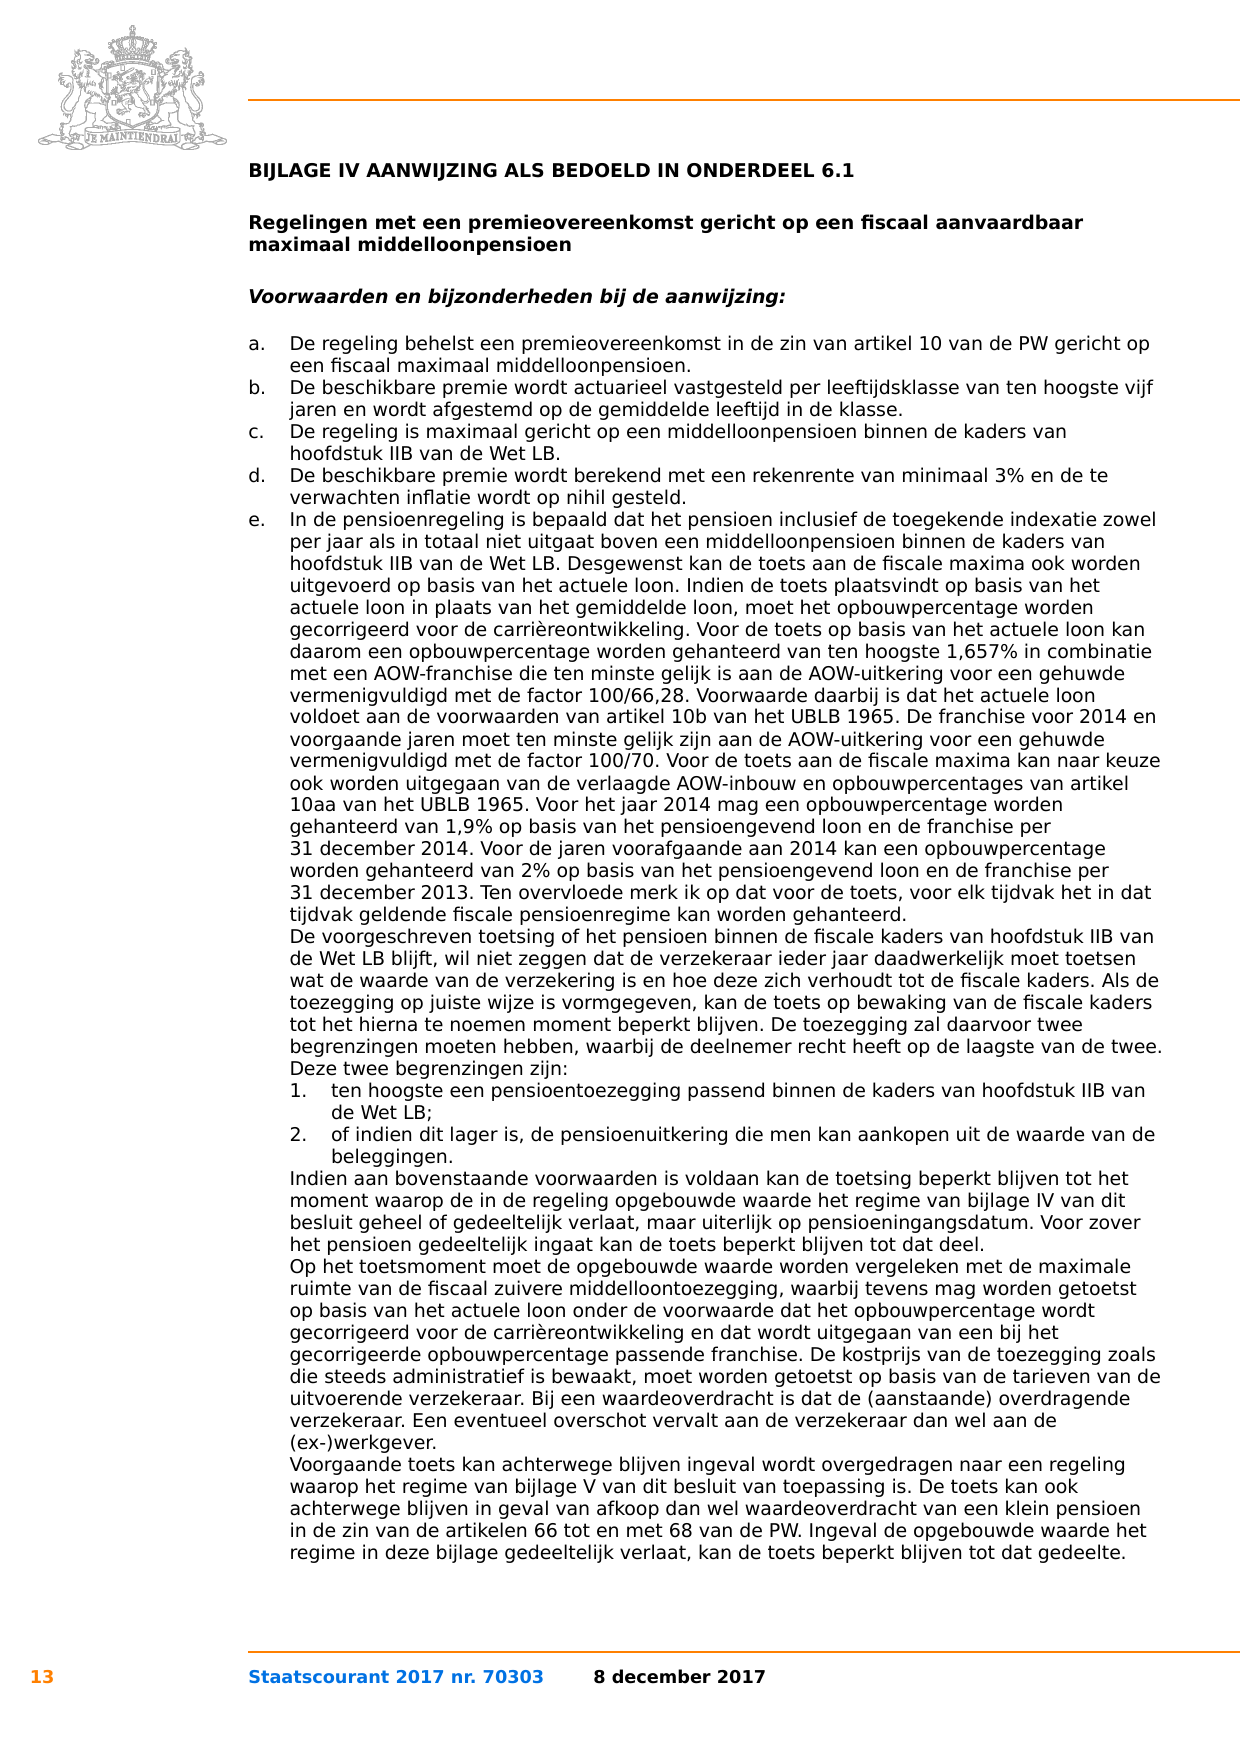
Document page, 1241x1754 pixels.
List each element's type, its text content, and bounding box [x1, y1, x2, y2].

picture [38, 25, 227, 150]
text e. In de pensioenregeling is bepaald dat het pensioen inclusief de toegekende indexatie zowel per jaar als in totaal niet uitgaat boven een middelloonpensioen binnen de kaders van hoofdstuk IIB van de Wet LB. Desgewenst kan de toets aan de fiscale maxima ook worden uitgevoerd op basis van het actuele loon. Indien de toets plaatsvindt op basis van het actuele loon in plaats van het gemiddelde loon, moet het opbouwpercentage worden gecorrigeerd voor de carrièreontwikkeling. Voor de toets op basis van het actuele loon kan daarom een opbouwpercentage worden gehanteerd van ten hoogste 1,657% in combinatie met een AOW-franchise die ten minste gelijk is aan de AOW-uitkering voor een gehuwde vermenigvuldigd met de factor 100/66,28. Voorwaarde daarbij is dat het actuele loon voldoet aan de voorwaarden van artikel 10b van het UBLB 1965. De franchise voor 2014 en voorgaande jaren moet ten minste gelijk zijn aan de AOW-uitkering voor een gehuwde vermenigvuldigd met de factor 100/70. Voor de toets aan de fiscale maxima kan naar keuze ook worden uitgegaan van de verlaagde AOW-inbouw en opbouwpercentages van artikel 10aa van het UBLB 1965. Voor het jaar 2014 mag een opbouwpercentage worden gehanteerd van 1,9% op basis van het pensioengevend loon en de franchise per 31 december 2014. Voor de jaren voorafgaande aan 2014 kan een opbouwpercentage worden gehanteerd van 2% op basis van het pensioengevend loon en de franchise per 31 december 2013. Ten overvloede merk ik op dat voor de toets, voor elk tijdvak het in dat tijdvak geldende fiscale pensioenregime kan worden gehanteerd. [248, 509, 1163, 926]
text b. De beschikbare premie wordt actuarieel vastgesteld per leeftijdsklasse van ten hoogste vijf jaren en wordt afgestemd op de gemiddelde leeftijd in de klasse. [248, 377, 1163, 421]
subtitle Regelingen met een premieovereenkomst gericht op een fiscaal aanvaardbaar maximaal middelloonpensioen [248, 212, 1163, 256]
subtitle BIJLAGE IV AANWIJZING ALS BEDOELD IN ONDERDEEL 6.1 [248, 160, 1163, 182]
text 2. of indien dit lager is, de pensioenuitkering die men kan aankopen uit de waarde van de beleggingen. [289, 1124, 1163, 1168]
text 1. ten hoogste een pensioentoezegging passend binnen de kaders van hoofdstuk IIB van de Wet LB; [289, 1080, 1163, 1124]
text a. De regeling behelst een premieovereenkomst in de zin van artikel 10 van de PW gericht op een fiscaal maximaal middelloonpensioen. [248, 333, 1163, 377]
text c. De regeling is maximaal gericht op een middelloonpensioen binnen de kaders van hoofdstuk IIB van de Wet LB. [248, 421, 1163, 465]
text De voorgeschreven toetsing of het pensioen binnen de fiscale kaders van hoofdstuk IIB van de Wet LB blijft, wil niet zeggen dat de verzekeraar ieder jaar daadwerkelijk moet toetsen wat de waarde van de verzekering is en hoe deze zich verhoudt tot de fiscale kaders. Als de toezegging op juiste wijze is vormgegeven, kan de toets op bewaking van de fiscale kaders tot het hierna te noemen moment beperkt blijven. De toezegging zal daarvoor twee begrenzingen moeten hebben, waarbij de deelnemer recht heeft op de laagste van de twee. Deze twee begrenzingen zijn: [289, 926, 1163, 1080]
subtitle Voorwaarden en bijzonderheden bij de aanwijzing: [248, 286, 1163, 308]
text Voorgaande toets kan achterwege blijven ingeval wordt overgedragen naar een regeling waarop het regime van bijlage V van dit besluit van toepassing is. De toets kan ook achterwege blijven in geval van afkoop dan wel waardeoverdracht van een klein pensioen in de zin van de artikelen 66 tot en met 68 van de PW. Ingeval de opgebouwde waarde het regime in deze bijlage gedeeltelijk verlaat, kan de toets beperkt blijven tot dat gedeelte. [289, 1454, 1163, 1564]
text Op het toetsmoment moet de opgebouwde waarde worden vergeleken met de maximale ruimte van de fiscaal zuivere middelloontoezegging, waarbij tevens mag worden getoetst op basis van het actuele loon onder de voorwaarde dat het opbouwpercentage wordt gecorrigeerd voor de carrièreontwikkeling en dat wordt uitgegaan van een bij het gecorrigeerde opbouwpercentage passende franchise. De kostprijs van de toezegging zoals die steeds administratief is bewaakt, moet worden getoetst op basis van de tarieven van de uitvoerende verzekeraar. Bij een waardeoverdracht is dat de (aanstaande) overdragende verzekeraar. Een eventueel overschot vervalt aan de verzekeraar dan wel aan de (ex-)werkgever. [289, 1256, 1163, 1454]
text d. De beschikbare premie wordt berekend met een rekenrente van minimaal 3% en de te verwachten inflatie wordt op nihil gesteld. [248, 465, 1163, 509]
text Indien aan bovenstaande voorwaarden is voldaan kan de toetsing beperkt blijven tot het moment waarop de in de regeling opgebouwde waarde het regime van bijlage IV van dit besluit geheel of gedeeltelijk verlaat, maar uiterlijk op pensioeningangsdatum. Voor zover het pensioen gedeeltelijk ingaat kan de toets beperkt blijven tot dat deel. [289, 1168, 1163, 1256]
